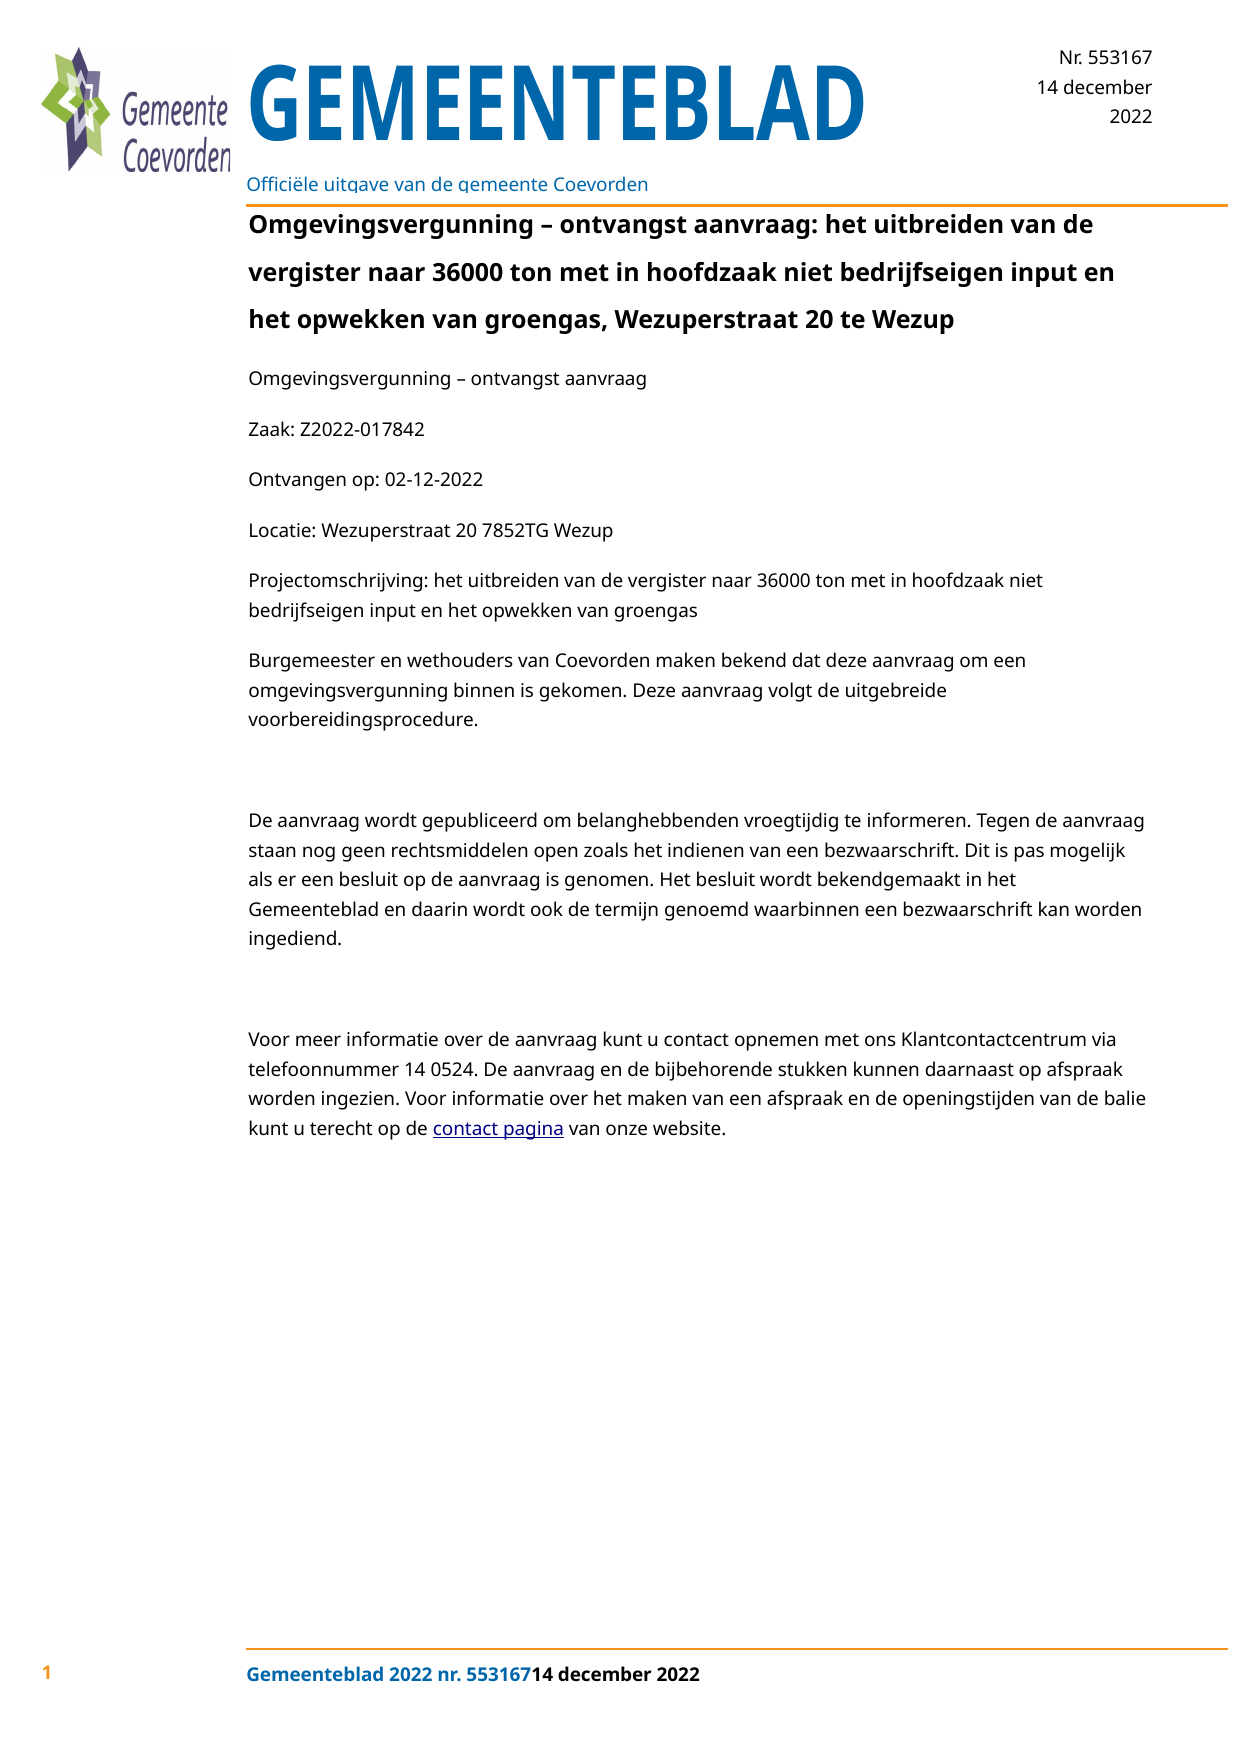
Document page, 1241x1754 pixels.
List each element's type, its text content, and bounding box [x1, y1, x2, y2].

text Zaak: Z2022-017842 [248, 416, 1152, 442]
text Ontvangen op: 02-12-2022 [248, 466, 1152, 492]
text De aanvraag wordt gepubliceerd om belanghebbenden vroegtijdig te informeren. Tegen de aanvraag staan nog geen rechtsmiddelen open zoals het indienen van een bezwaarschrift. Dit is pas mogelijk als er een besluit op de aanvraag is genomen. Het besluit wordt bekendgemaakt in het Gemeenteblad en daarin wordt ook de termijn genoemd waarbinnen een bezwaarschrift kan worden ingediend. [248, 807, 1152, 951]
text Voor meer informatie over de aanvraag kunt u contact opnemen met ons Klantcontactcentrum via telefoonnummer 14 0524. De aanvraag en de bijbehorende stukken kunnen daarnaast op afspraak worden ingezien. Voor informatie over het maken van een afspraak en de openingstijden van de balie kunt u terecht op de contact pagina van onze website. [248, 1026, 1152, 1141]
text Locatie: Wezuperstraat 20 7852TG Wezup [248, 517, 1152, 542]
picture [41, 47, 231, 172]
text Burgemeester en wethouders van Coevorden maken bekend dat deze aanvraag om een omgevingsvergunning binnen is gekomen. Deze aanvraag volgt de uitgebreide voorbereidingsprocedure. [248, 647, 1152, 732]
text Omgevingsvergunning – ontvangst aanvraag: het uitbreiden van de vergister naar 36000 ton met in hoofdzaak niet bedrijfseigen input en het opwekken van groengas, Wezuperstraat 20 te Wezup [248, 207, 1152, 336]
text Omgevingsvergunning – ontvangst aanvraag [248, 366, 1152, 391]
text Projectomschrijving: het uitbreiden van de vergister naar 36000 ton met in hoofdzaak niet bedrijfseigen input en het opwekken van groengas [248, 567, 1152, 622]
